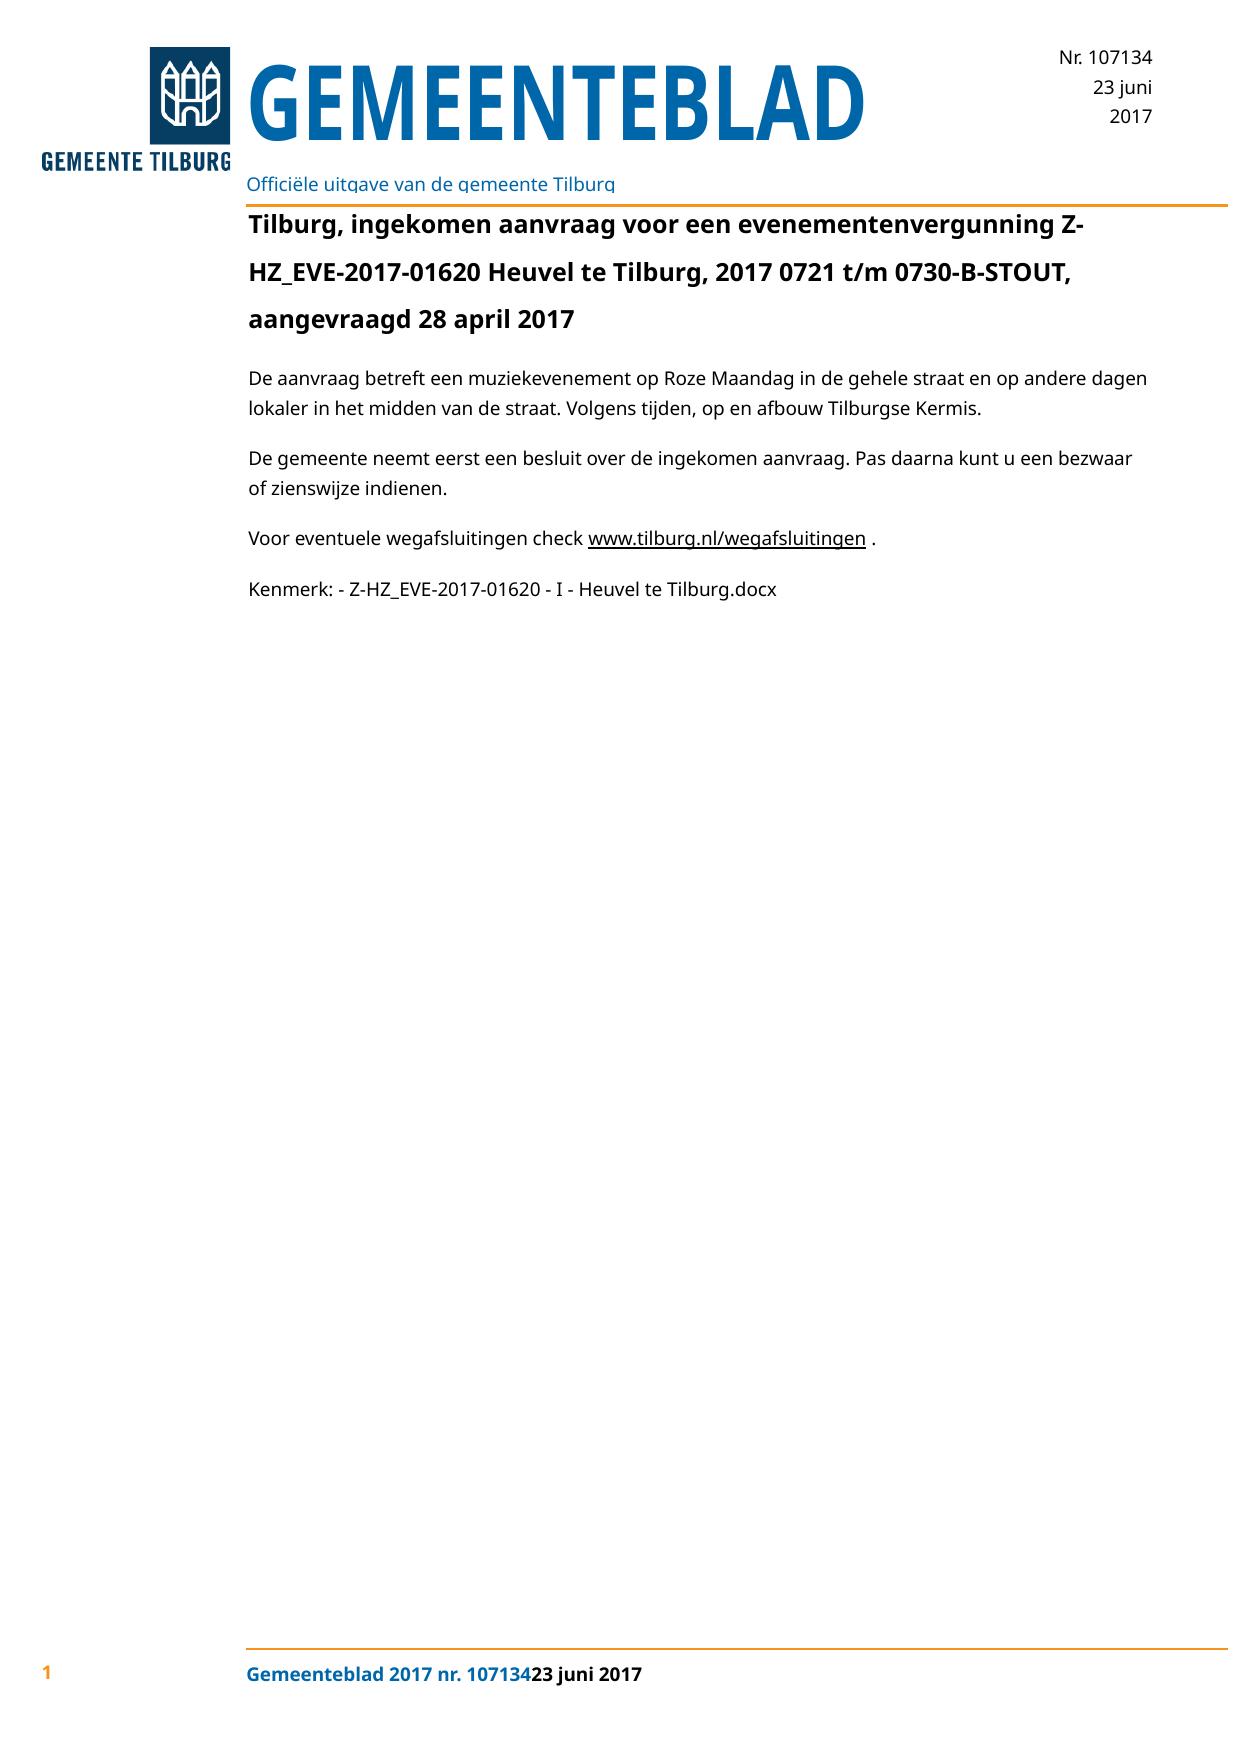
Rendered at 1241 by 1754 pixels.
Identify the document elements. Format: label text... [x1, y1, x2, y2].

text Voor eventuele wegafsluitingen check www.tilburg.nl/wegafsluitingen . [248, 526, 1152, 551]
text Tilburg, ingekomen aanvraag voor een evenementenvergunning Z-HZ_EVE-2017-01620 Heuvel te Tilburg, 2017 0721 t/m 0730-B-STOUT, aangevraagd 28 april 2017 [248, 207, 1152, 336]
text De aanvraag betreft een muziekevenement op Roze Maandag in de gehele straat en op andere dagen lokaler in het midden van de straat. Volgens tijden, op en afbouw Tilburgse Kermis. [248, 366, 1152, 421]
text Kenmerk: - Z-HZ_EVE-2017-01620 - I - Heuvel te Tilburg.docx [248, 576, 1152, 602]
text De gemeente neemt eerst een besluit over de ingekomen aanvraag. Pas daarna kunt u een bezwaar of zienswijze indienen. [248, 446, 1152, 501]
picture [41, 47, 231, 172]
